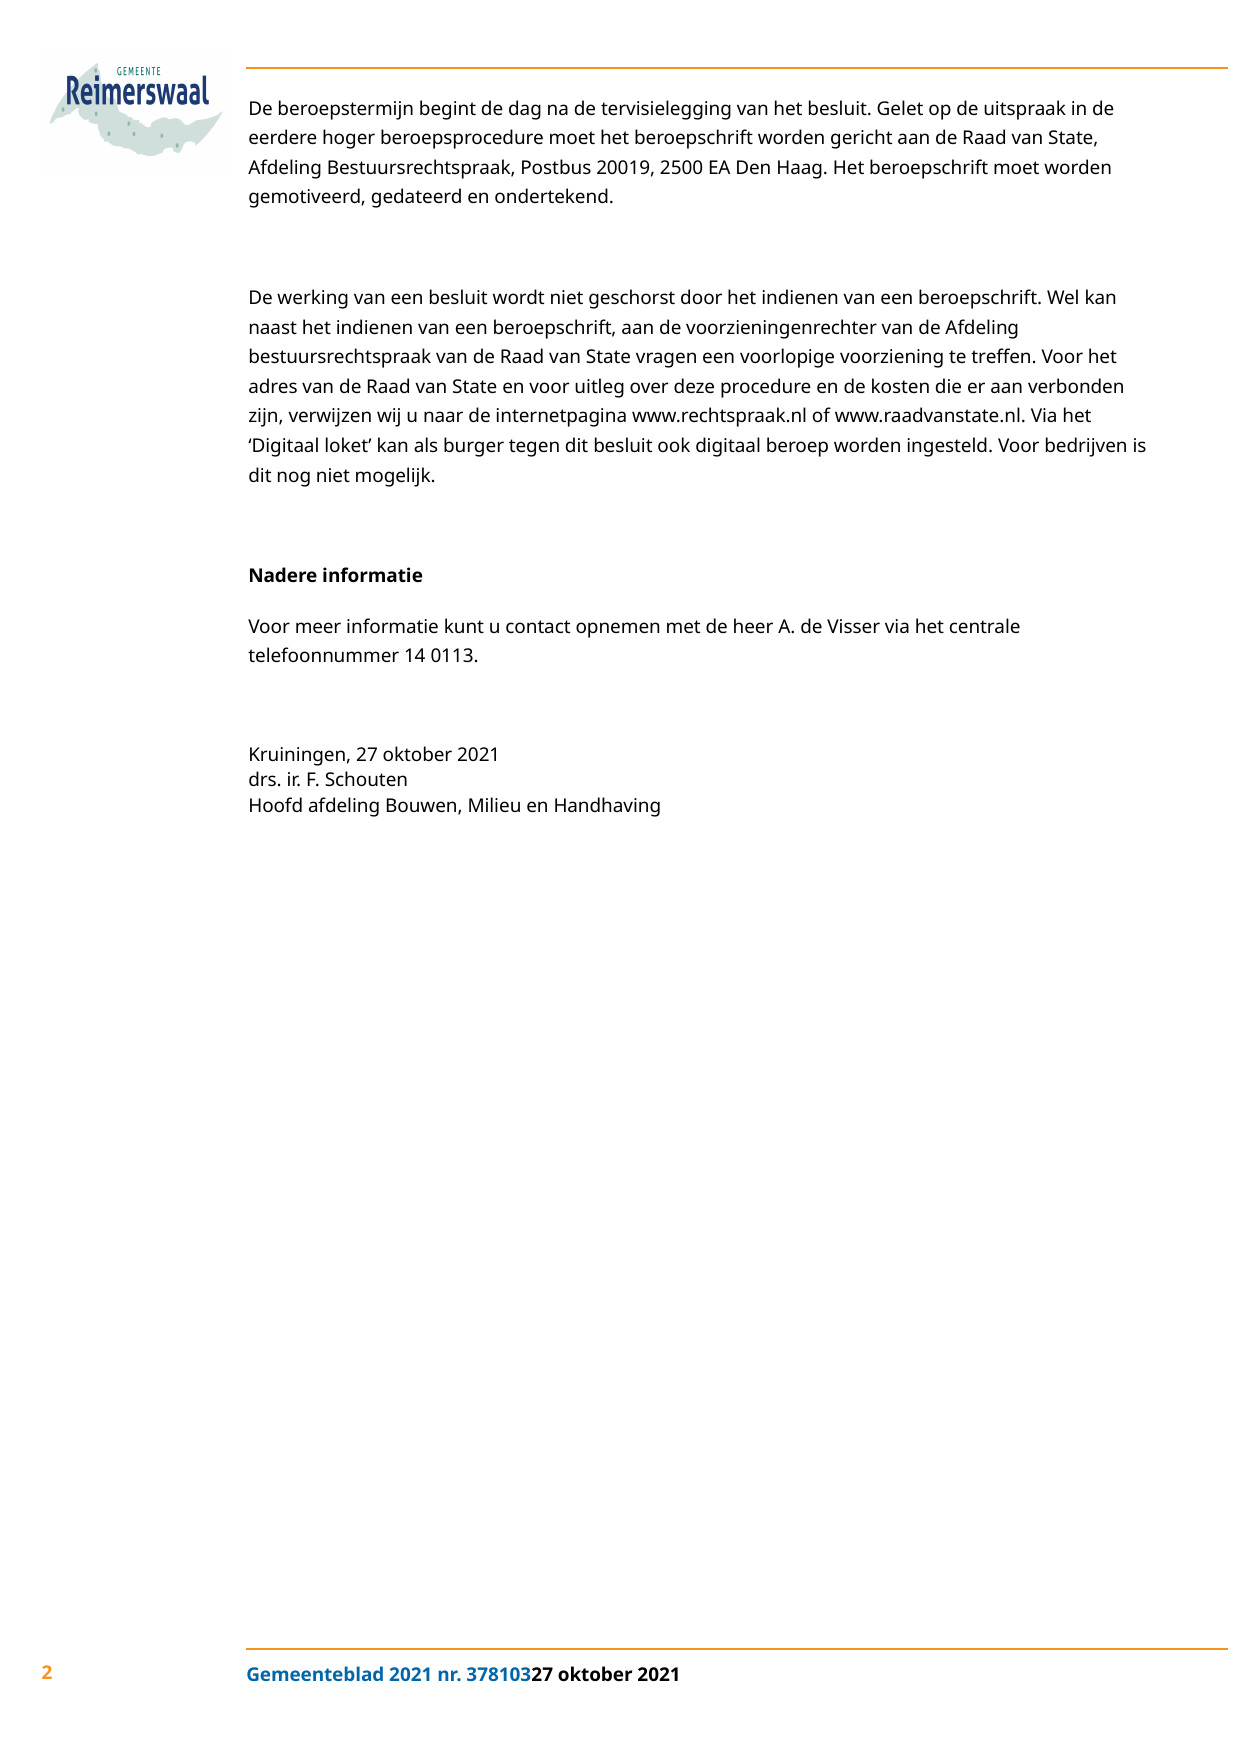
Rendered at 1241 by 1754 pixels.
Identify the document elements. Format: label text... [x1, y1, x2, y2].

text Nadere informatie [248, 563, 1152, 588]
text De beroepstermijn begint de dag na de tervisielegging van het besluit. Gelet op de uitspraak in de eerdere hoger beroepsprocedure moet het beroepschrift worden gericht aan de Raad van State, Afdeling Bestuursrechtspraak, Postbus 20019, 2500 EA Den Haag. Het beroepschrift moet worden gemotiveerd, gedateerd en ondertekend. [248, 95, 1152, 209]
text Hoofd afdeling Bouwen, Milieu en Handhaving [248, 792, 1152, 818]
text De werking van een besluit wordt niet geschorst door het indienen van een beroepschrift. Wel kan naast het indienen van een beroepschrift, aan de voorzieningenrechter van de Afdeling bestuursrechtspraak van de Raad van State vragen een voorlopige voorziening te treffen. Voor het adres van de Raad van State en voor uitleg over deze procedure en de kosten die er aan verbonden zijn, verwijzen wij u naar de internetpagina www.rechtspraak.nl of www.raadvanstate.nl. Via het ‘Digitaal loket’ kan als burger tegen dit besluit ook digitaal beroep worden ingesteld. Voor bedrijven is dit nog niet mogelijk. [248, 284, 1152, 488]
text Kruiningen, 27 oktober 2021 [248, 741, 1152, 767]
text drs. ir. F. Schouten [248, 767, 1152, 792]
picture [41, 47, 231, 172]
text Voor meer informatie kunt u contact opnemen met de heer A. de Visser via het centrale telefoonnummer 14 0113. [248, 613, 1152, 668]
